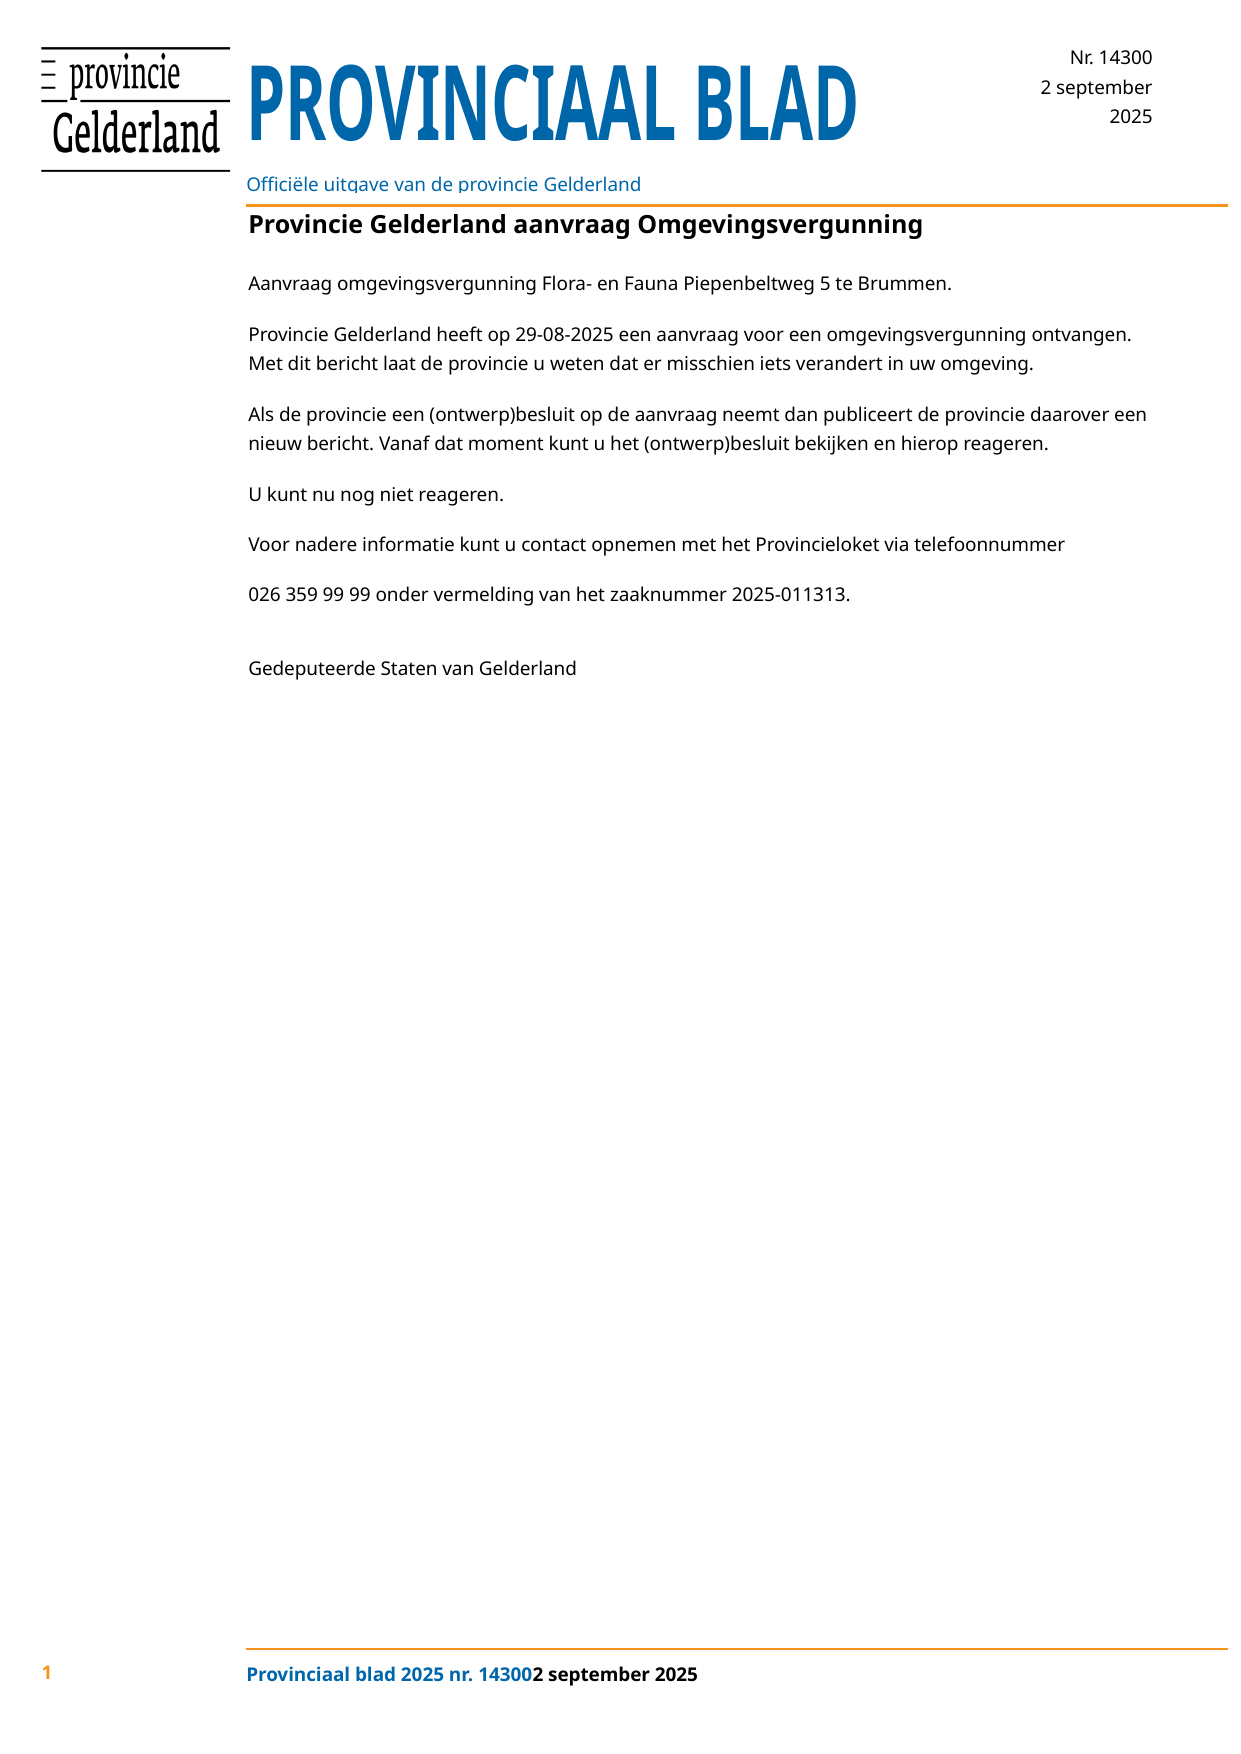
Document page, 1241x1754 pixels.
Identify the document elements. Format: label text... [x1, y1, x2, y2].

text 026 359 99 99 onder vermelding van het zaaknummer 2025-011313. [248, 582, 1152, 607]
text Als de provincie een (ontwerp)besluit op de aanvraag neemt dan publiceert de provincie daarover een nieuw bericht. Vanaf dat moment kunt u het (ontwerp)besluit bekijken en hierop reageren. [248, 401, 1152, 456]
text Provincie Gelderland heeft op 29-08-2025 een aanvraag voor een omgevingsvergunning ontvangen. Met dit bericht laat de provincie u weten dat er misschien iets verandert in uw omgeving. [248, 321, 1152, 376]
text Aanvraag omgevingsvergunning Flora- en Fauna Piepenbeltweg 5 te Brummen. [248, 270, 1152, 296]
text Provincie Gelderland aanvraag Omgevingsvergunning [248, 207, 1152, 241]
text Voor nadere informatie kunt u contact opnemen met het Provincieloket via telefoonnummer [248, 531, 1152, 557]
text U kunt nu nog niet reageren. [248, 481, 1152, 506]
text Gedeputeerde Staten van Gelderland [248, 655, 1152, 681]
picture [41, 47, 231, 172]
